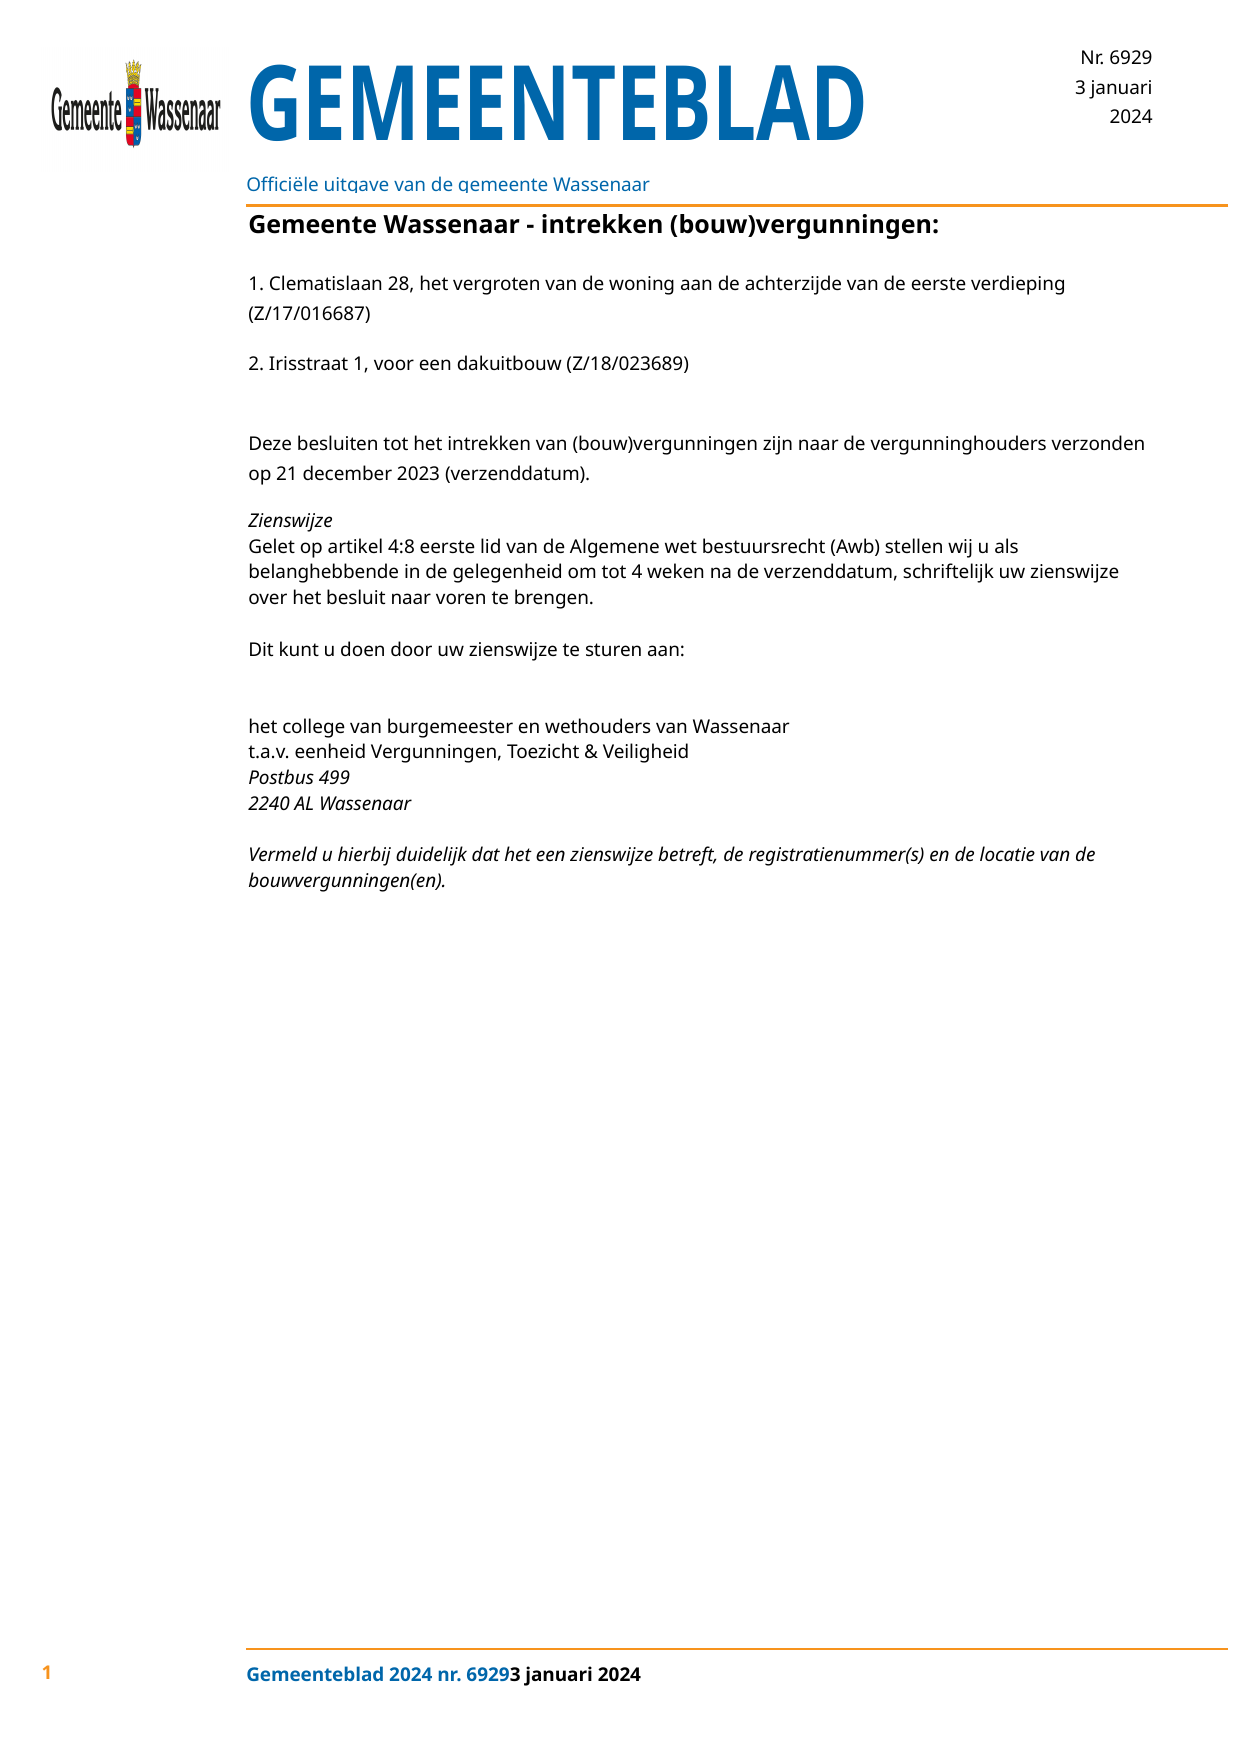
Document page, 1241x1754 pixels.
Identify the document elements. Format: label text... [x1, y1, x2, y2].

text 2. Irisstraat 1, voor een dakuitbouw (Z/18/023689) [248, 350, 1152, 376]
text t.a.v. eenheid Vergunningen, Toezicht & Veiligheid [248, 739, 1152, 764]
text Vermeld u hierbij duidelijk dat het een zienswijze betreft, de registratienummer(s) en de locatie van de bouwvergunningen(en). [248, 842, 1152, 893]
text 2240 AL Wassenaar [248, 790, 1152, 816]
text het college van burgemeester en wethouders van Wassenaar [248, 713, 1152, 739]
text Postbus 499 [248, 764, 1152, 790]
picture [41, 47, 231, 172]
text Gemeente Wassenaar - intrekken (bouw)vergunningen: [248, 207, 1152, 241]
text 1. Clematislaan 28, het vergroten van de woning aan de achterzijde van de eerste verdieping (Z/17/016687) [248, 270, 1152, 326]
text Gelet op artikel 4:8 eerste lid van de Algemene wet bestuursrecht (Awb) stellen wij u als belanghebbende in de gelegenheid om tot 4 weken na de verzenddatum, schriftelijk uw zienswijze over het besluit naar voren te brengen. [248, 533, 1152, 610]
text Zienswijze [248, 507, 1152, 533]
text Dit kunt u doen door uw zienswijze te sturen aan: [248, 636, 1152, 662]
table_header Deze besluiten tot het intrekken van (bouw)vergunningen zijn naar de vergunninghouders verzonden op 21 december 2023 (verzenddatum). [248, 430, 1152, 486]
